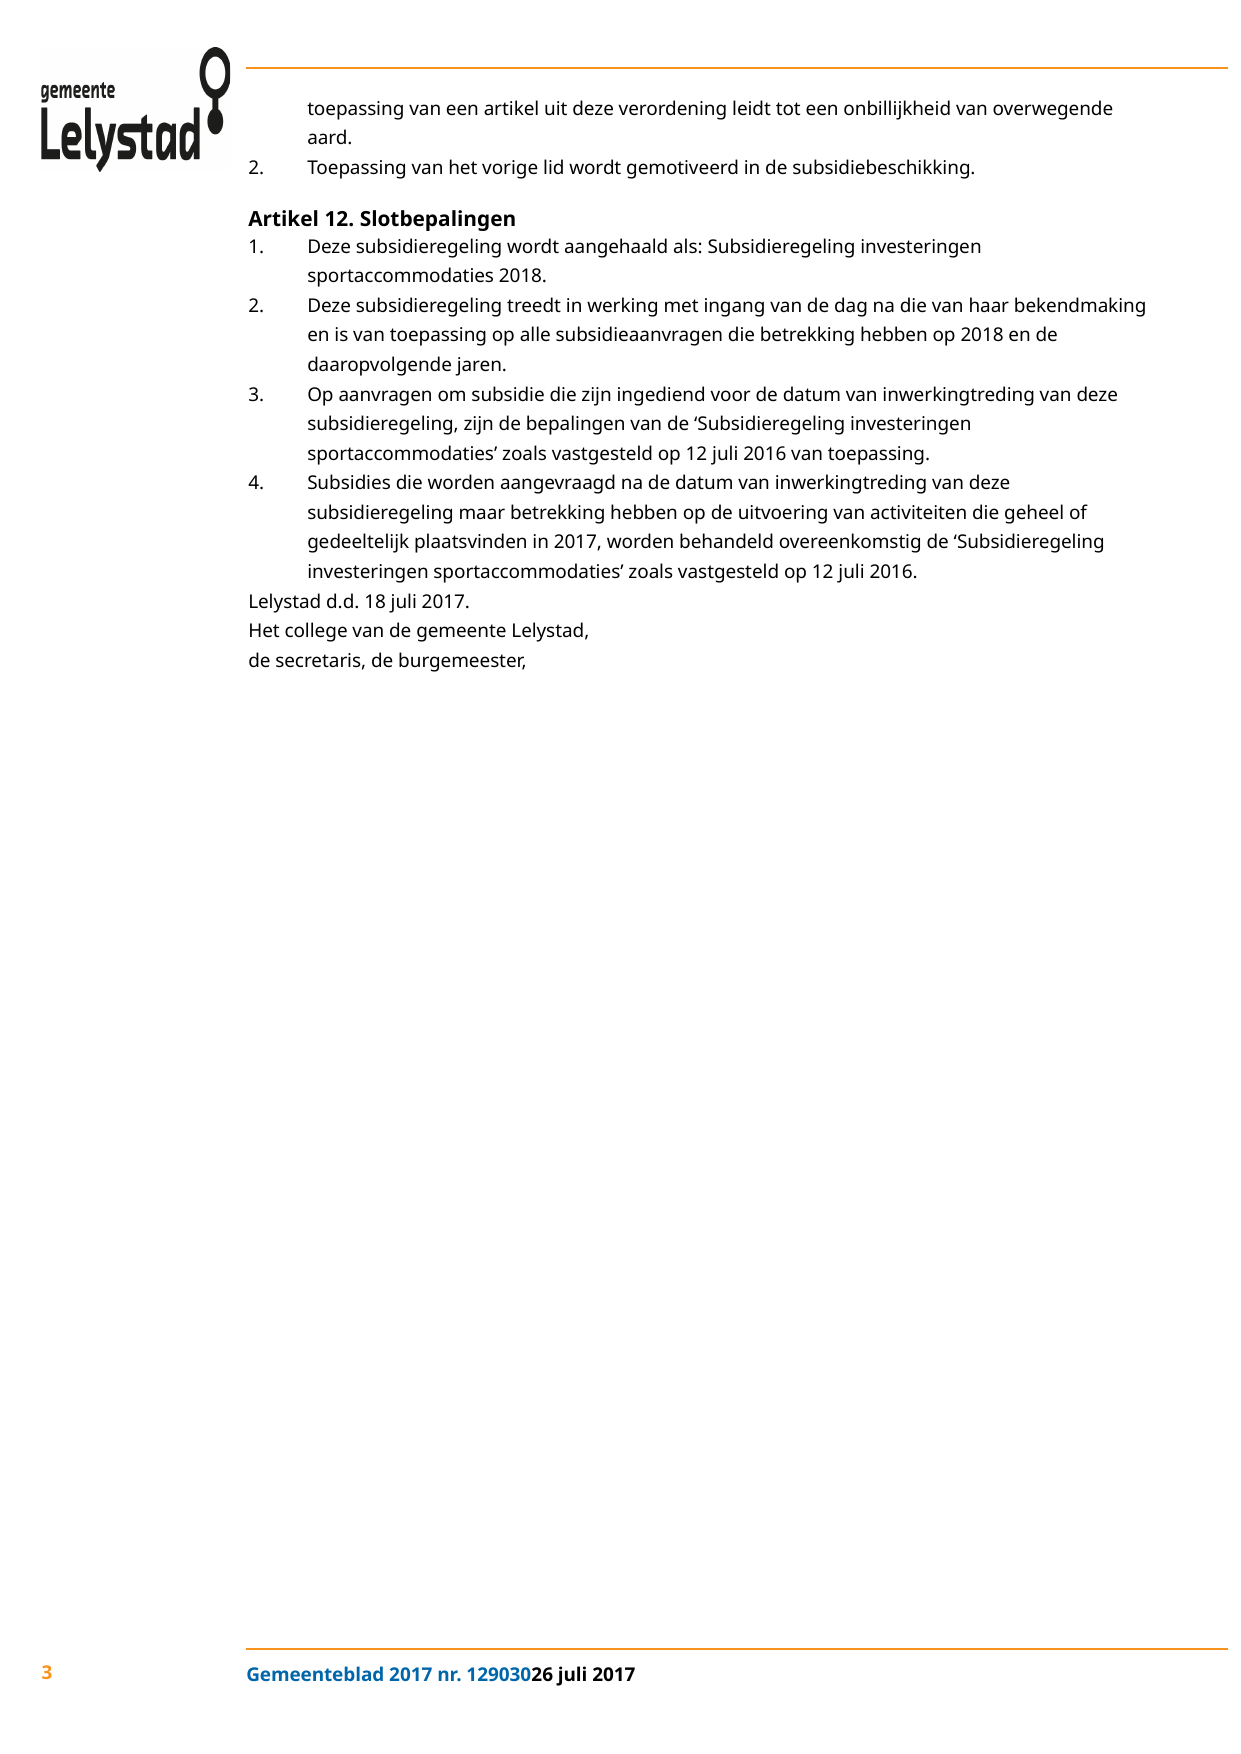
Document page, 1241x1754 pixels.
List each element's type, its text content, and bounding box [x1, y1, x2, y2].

text Artikel 12. Slotbepalingen [248, 204, 1152, 233]
text de secretaris, de burgemeester, [248, 647, 1152, 673]
list Toepassing van het vorige lid wordt gemotiveerd in de subsidiebeschikking. [248, 154, 1152, 180]
picture [41, 47, 231, 172]
list toepassing van een artikel uit deze verordening leidt tot een onbillijkheid van overwegende aard. [248, 95, 1152, 150]
list Op aanvragen om subsidie die zijn ingediend voor de datum van inwerkingtreding van deze subsidieregeling, zijn de bepalingen van de ‘Subsidieregeling investeringen sportaccommodaties’ zoals vastgesteld op 12 juli 2016 van toepassing. [248, 381, 1152, 466]
text Het college van de gemeente Lelystad, [248, 617, 1152, 643]
list Deze subsidieregeling treedt in werking met ingang van de dag na die van haar bekendmaking en is van toepassing op alle subsidieaanvragen die betrekking hebben op 2018 en de daaropvolgende jaren. [248, 292, 1152, 377]
list Deze subsidieregeling wordt aangehaald als: Subsidieregeling investeringen sportaccommodaties 2018. [248, 233, 1152, 288]
list Subsidies die worden aangevraagd na de datum van inwerkingtreding van deze subsidieregeling maar betrekking hebben op de uitvoering van activiteiten die geheel of gedeeltelijk plaatsvinden in 2017, worden behandeld overeenkomstig de ‘Subsidieregeling investeringen sportaccommodaties’ zoals vastgesteld op 12 juli 2016. [248, 469, 1152, 584]
text Lelystad d.d. 18 juli 2017. [248, 588, 1152, 613]
